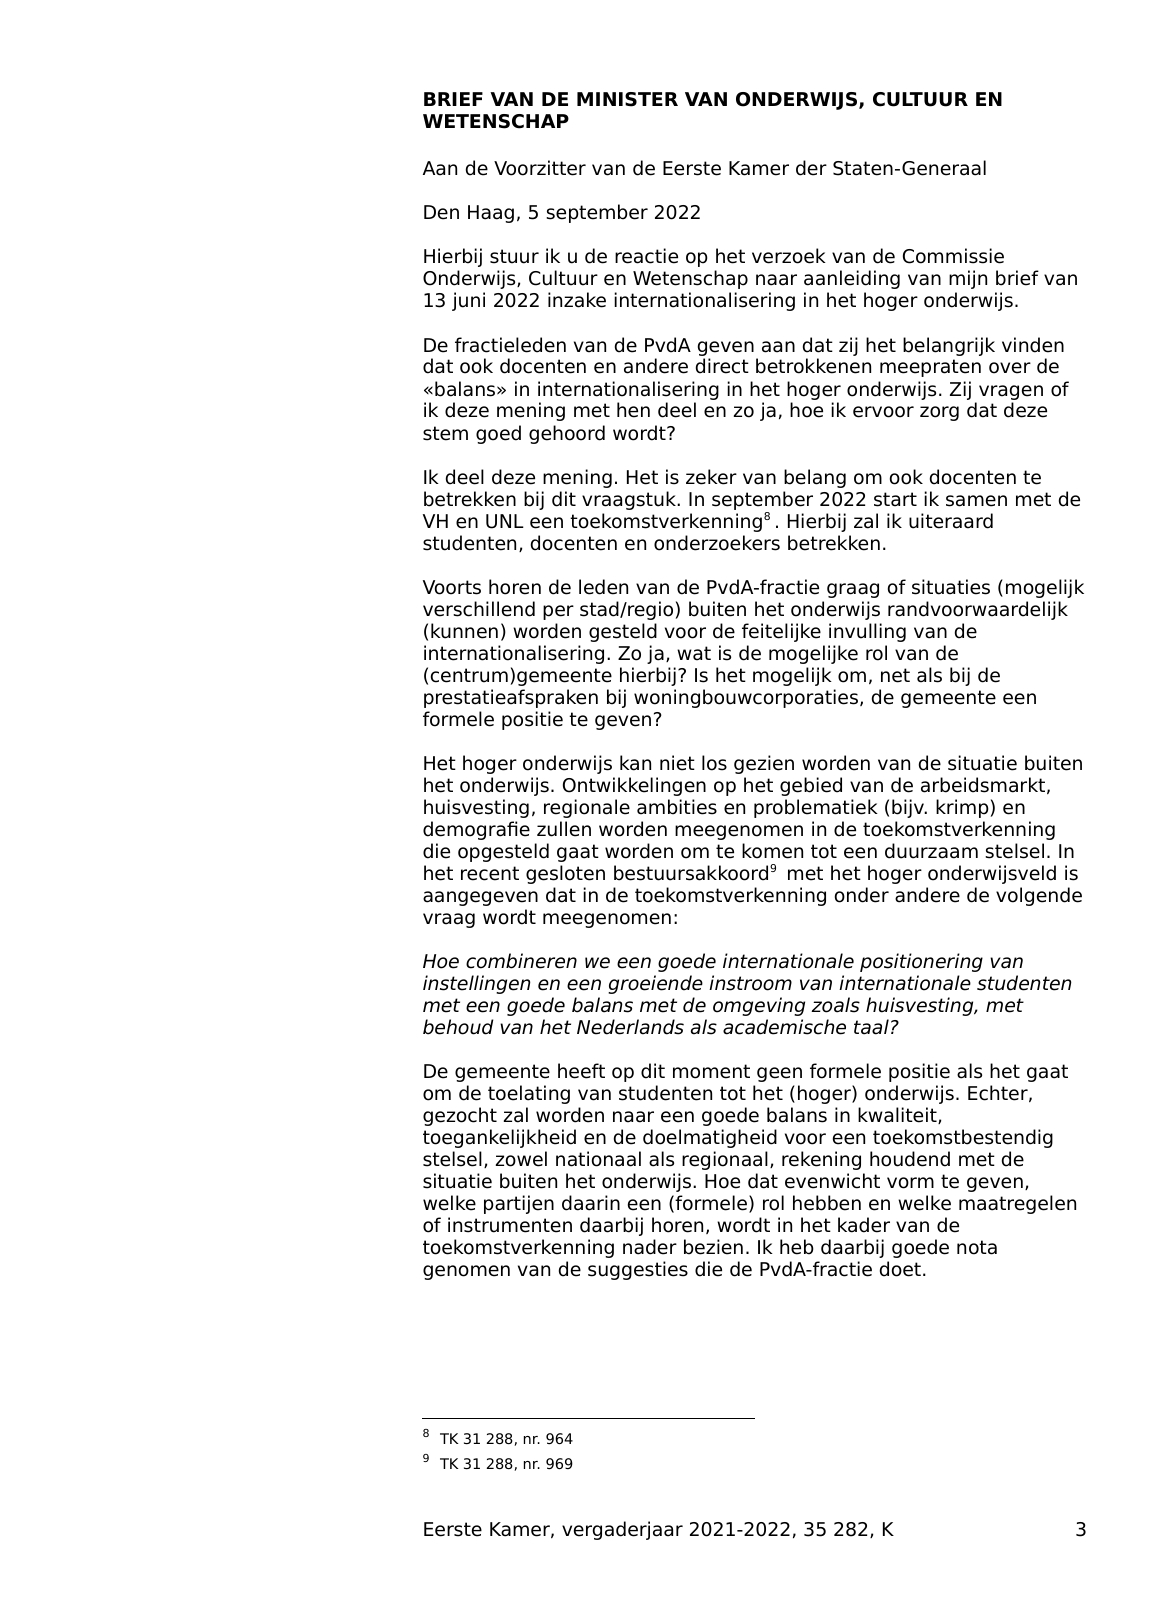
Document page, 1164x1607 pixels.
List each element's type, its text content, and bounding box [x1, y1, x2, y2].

text Hoe combineren we een goede internationale positionering van instellingen en een groeiende instroom van internationale studenten met een goede balans met de omgeving zoals huisvesting, met behoud van het Nederlands als academische taal? [422, 951, 1087, 1039]
text TK 31 288, nr. 969 [422, 1452, 1087, 1474]
text Aan de Voorzitter van de Eerste Kamer der Staten-Generaal [422, 158, 1087, 180]
text De gemeente heeft op dit moment geen formele positie als het gaat om de toelating van studenten tot het (hoger) onderwijs. Echter, gezocht zal worden naar een goede balans in kwaliteit, toegankelijkheid en de doelmatigheid voor een toekomstbestendig stelsel, zowel nationaal als regionaal, rekening houdend met de situatie buiten het onderwijs. Hoe dat evenwicht vorm te geven, welke partijen daarin een (formele) rol hebben en welke maatregelen of instrumenten daarbij horen, wordt in het kader van de toekomstverkenning nader bezien. Ik heb daarbij goede nota genomen van de suggesties die de PvdA-fractie doet. [422, 1061, 1087, 1281]
text Het hoger onderwijs kan niet los gezien worden van de situatie buiten het onderwijs. Ontwikkelingen op het gebied van de arbeidsmarkt, huisvesting, regionale ambities en problematiek (bijv. krimp) en demografie zullen worden meegenomen in de toekomstverkenning die opgesteld gaat worden om te komen tot een duurzaam stelsel. In het recent gesloten bestuursakkoord met het hoger onderwijsveld is aangegeven dat in de toekomstverkenning onder andere de volgende vraag wordt meegenomen: [422, 753, 1087, 928]
subtitle BRIEF VAN DE MINISTER VAN ONDERWIJS, CULTUUR EN WETENSCHAP [422, 89, 1087, 133]
text Hierbij stuur ik u de reactie op het verzoek van de Commissie Onderwijs, Cultuur en Wetenschap naar aanleiding van mijn brief van 13 juni 2022 inzake internationalisering in het hoger onderwijs. [422, 246, 1087, 312]
text TK 31 288, nr. 964 [422, 1427, 1087, 1449]
text De fractieleden van de PvdA geven aan dat zij het belangrijk vinden dat ook docenten en andere direct betrokkenen meepraten over de «balans» in internationalisering in het hoger onderwijs. Zij vragen of ik deze mening met hen deel en zo ja, hoe ik ervoor zorg dat deze stem goed gehoord wordt? [422, 334, 1087, 444]
text Voorts horen de leden van de PvdA-fractie graag of situaties (mogelijk verschillend per stad/regio) buiten het onderwijs randvoorwaardelijk (kunnen) worden gesteld voor de feitelijke invulling van de internationalisering. Zo ja, wat is de mogelijke rol van de (centrum)gemeente hierbij? Is het mogelijk om, net als bij de prestatieafspraken bij woningbouwcorporaties, de gemeente een formele positie te geven? [422, 577, 1087, 731]
text Ik deel deze mening. Het is zeker van belang om ook docenten te betrekken bij dit vraagstuk. In september 2022 start ik samen met de VH en UNL een toekomstverkenning. Hierbij zal ik uiteraard studenten, docenten en onderzoekers betrekken. [422, 467, 1087, 554]
text Den Haag, 5 september 2022 [422, 202, 1087, 224]
